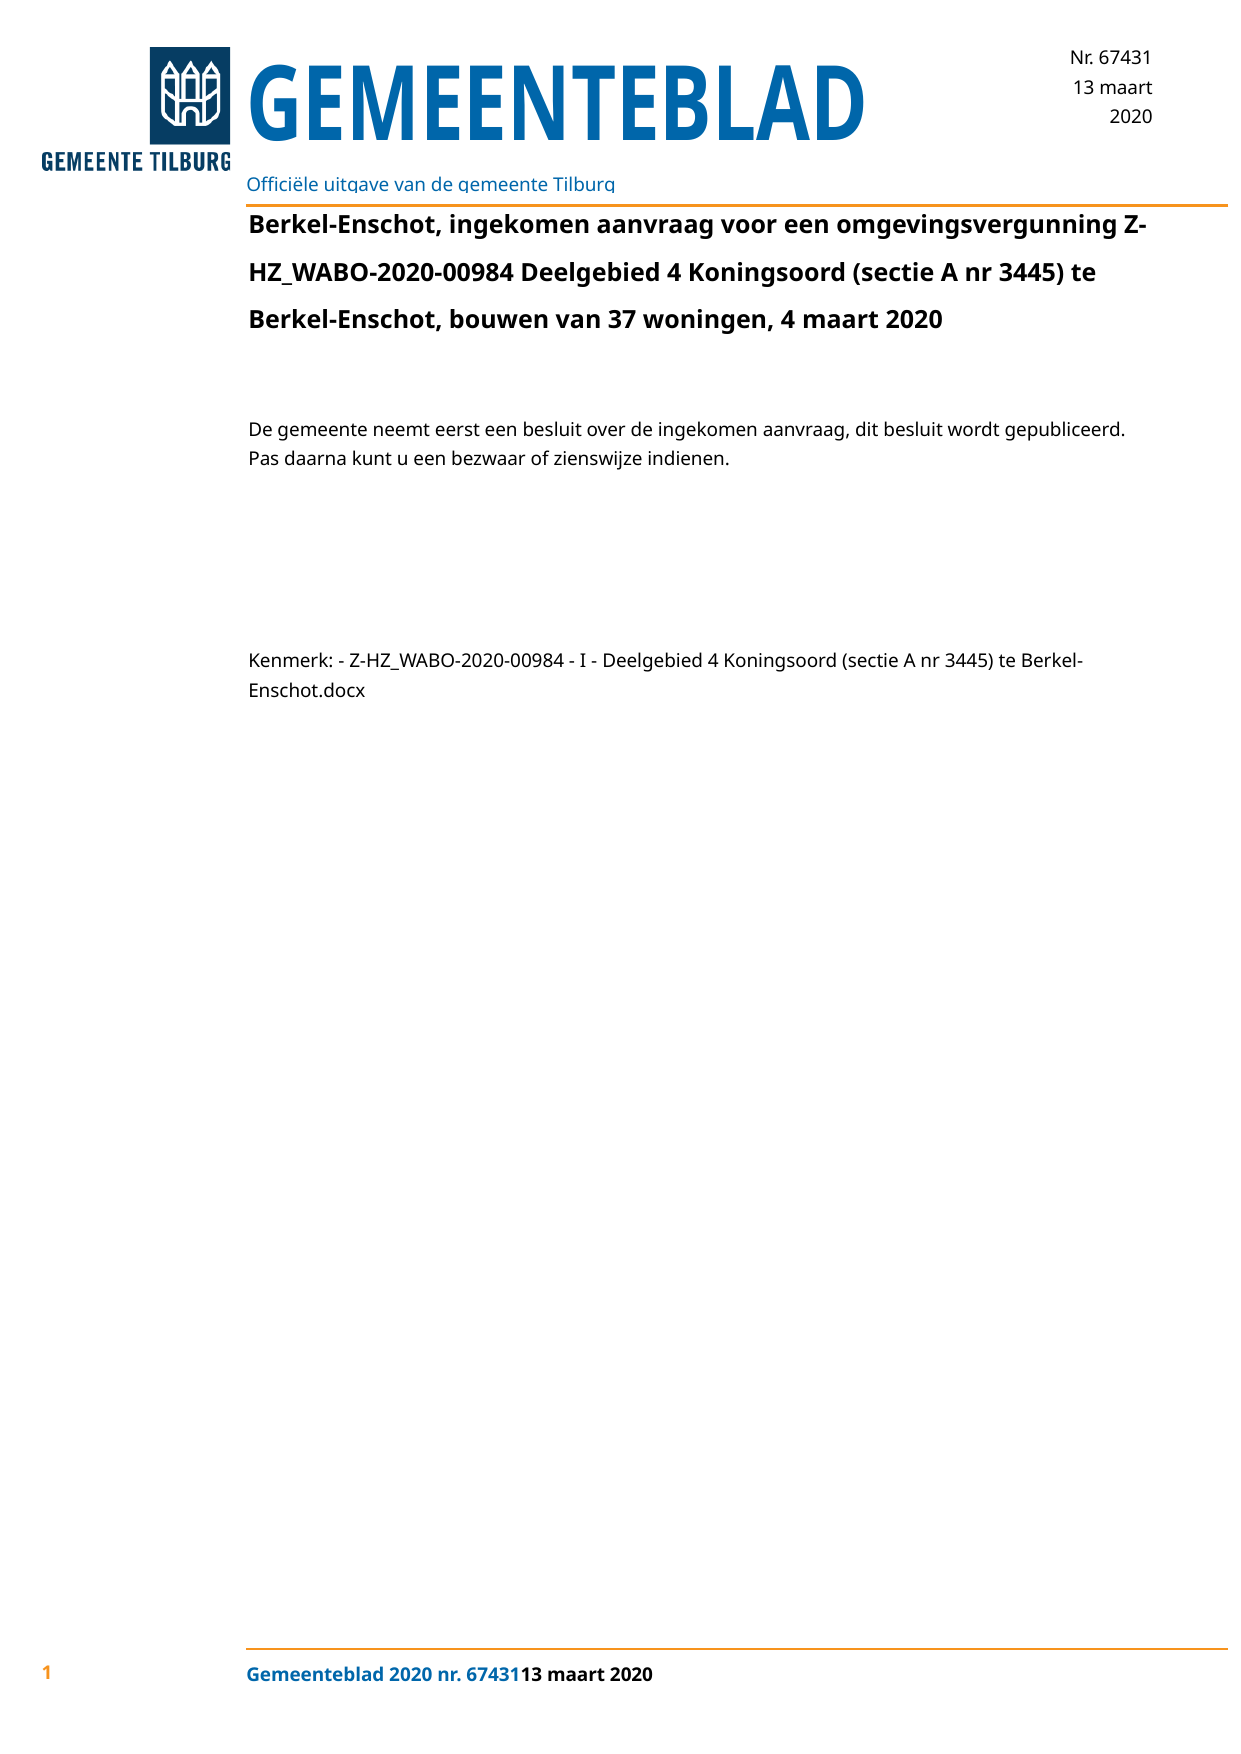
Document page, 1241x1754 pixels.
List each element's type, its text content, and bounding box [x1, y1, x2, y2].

text De gemeente neemt eerst een besluit over de ingekomen aanvraag, dit besluit wordt gepubliceerd. Pas daarna kunt u een bezwaar of zienswijze indienen. [248, 416, 1152, 471]
text Berkel-Enschot, ingekomen aanvraag voor een omgevingsvergunning Z-HZ_WABO-2020-00984 Deelgebied 4 Koningsoord (sectie A nr 3445) te Berkel-Enschot, bouwen van 37 woningen, 4 maart 2020 [248, 207, 1152, 336]
picture [41, 47, 231, 172]
text Kenmerk: - Z-HZ_WABO-2020-00984 - I - Deelgebied 4 Koningsoord (sectie A nr 3445) te Berkel-Enschot.docx [248, 647, 1152, 702]
